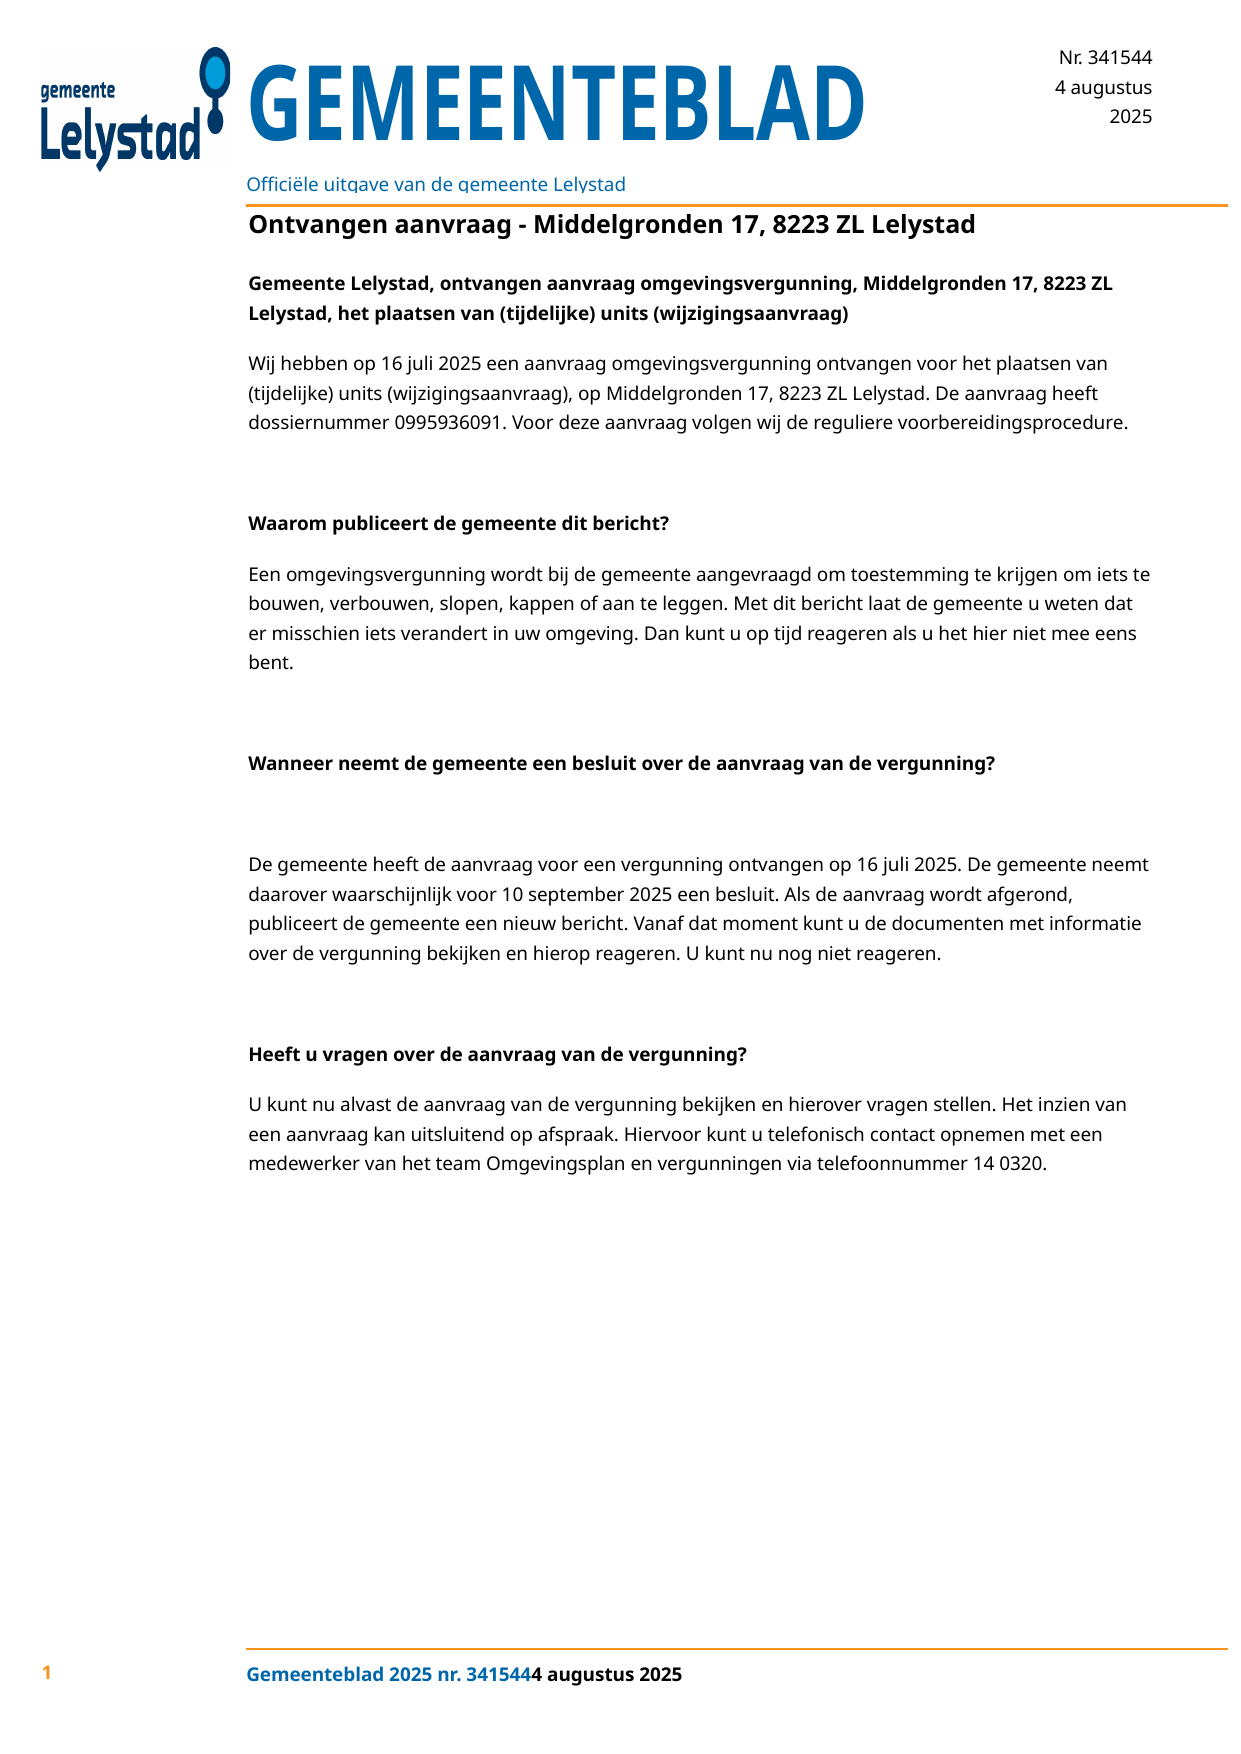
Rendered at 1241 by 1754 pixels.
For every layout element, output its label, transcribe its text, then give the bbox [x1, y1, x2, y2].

text Een omgevingsvergunning wordt bij de gemeente aangevraagd om toestemming te krijgen om iets te bouwen, verbouwen, slopen, kappen of aan te leggen. Met dit bericht laat de gemeente u weten dat er misschien iets verandert in uw omgeving. Dan kunt u op tijd reageren als u het hier niet mee eens bent. [248, 561, 1152, 675]
text Gemeente Lelystad, ontvangen aanvraag omgevingsvergunning, Middelgronden 17, 8223 ZL Lelystad, het plaatsen van (tijdelijke) units (wijzigingsaanvraag) [248, 270, 1152, 326]
text De gemeente heeft de aanvraag voor een vergunning ontvangen op 16 juli 2025. De gemeente neemt daarover waarschijnlijk voor 10 september 2025 een besluit. Als de aanvraag wordt afgerond, publiceert de gemeente een nieuw bericht. Vanaf dat moment kunt u de documenten met informatie over de vergunning bekijken en hierop reageren. U kunt nu nog niet reageren. [248, 851, 1152, 966]
text Waarom publiceert de gemeente dit bericht? [248, 510, 1152, 536]
text Wanneer neemt de gemeente een besluit over de aanvraag van de vergunning? [248, 750, 1152, 776]
text Ontvangen aanvraag - Middelgronden 17, 8223 ZL Lelystad [248, 207, 1152, 241]
text Wij hebben op 16 juli 2025 een aanvraag omgevingsvergunning ontvangen voor het plaatsen van (tijdelijke) units (wijzigingsaanvraag), op Middelgronden 17, 8223 ZL Lelystad. De aanvraag heeft dossiernummer 0995936091. Voor deze aanvraag volgen wij de reguliere voorbereidingsprocedure. [248, 350, 1152, 435]
picture [41, 47, 231, 172]
text U kunt nu alvast de aanvraag van de vergunning bekijken en hierover vragen stellen. Het inzien van een aanvraag kan uitsluitend op afspraak. Hiervoor kunt u telefonisch contact opnemen met een medewerker van het team Omgevingsplan en vergunningen via telefoonnummer 14 0320. [248, 1091, 1152, 1176]
text Heeft u vragen over de aanvraag van de vergunning? [248, 1041, 1152, 1066]
